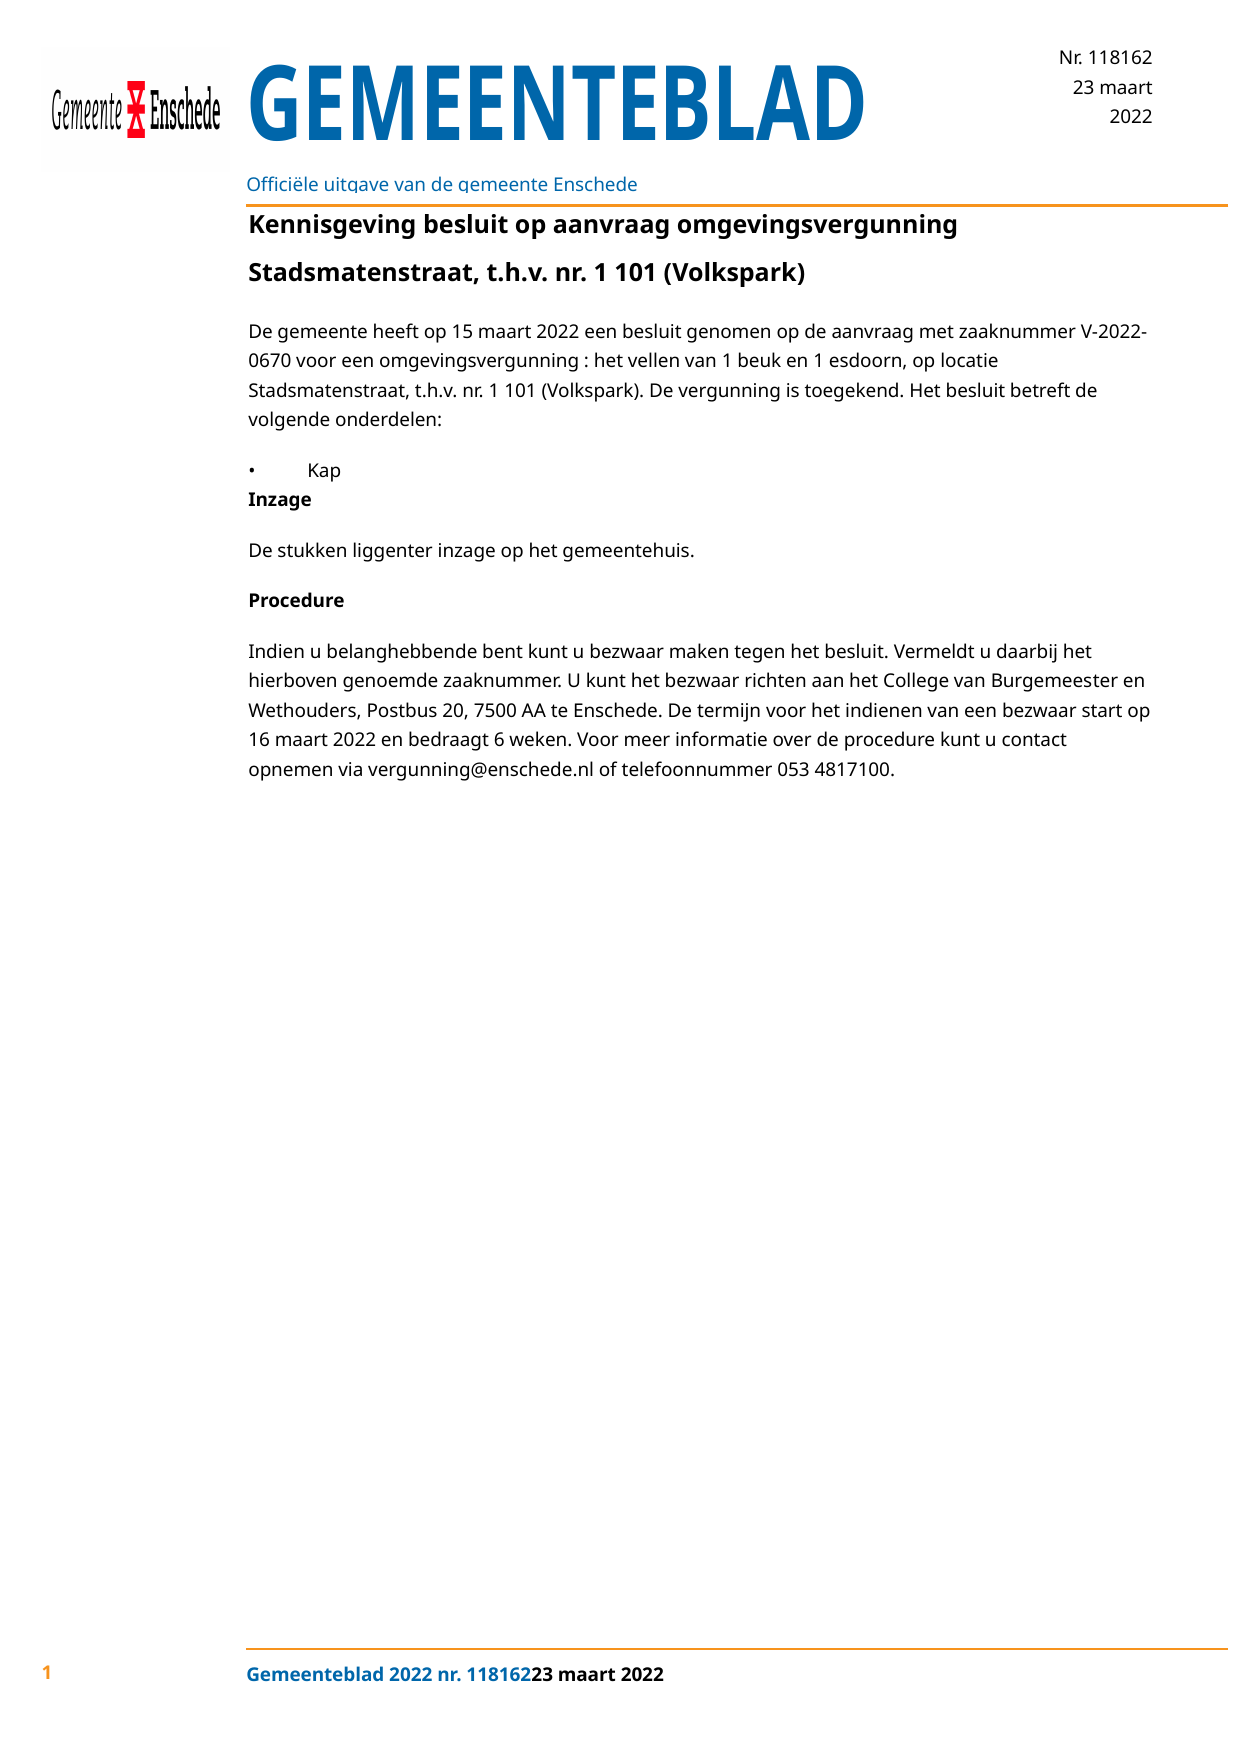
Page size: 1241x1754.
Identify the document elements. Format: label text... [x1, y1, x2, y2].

text Kennisgeving besluit op aanvraag omgevingsvergunning Stadsmatenstraat, t.h.v. nr. 1 101 (Volkspark) [248, 207, 1152, 288]
text Inzage [248, 487, 1152, 512]
text De gemeente heeft op 15 maart 2022 een besluit genomen op de aanvraag met zaaknummer V-2022-0670 voor een omgevingsvergunning : het vellen van 1 beuk en 1 esdoorn, op locatie Stadsmatenstraat, t.h.v. nr. 1 101 (Volkspark). De vergunning is toegekend. Het besluit betreft de volgende onderdelen: [248, 318, 1152, 432]
list Kap [248, 457, 1152, 483]
text Indien u belanghebbende bent kunt u bezwaar maken tegen het besluit. Vermeldt u daarbij het hierboven genoemde zaaknummer. U kunt het bezwaar richten aan het College van Burgemees­ter en Wethouders, Postbus 20, 7500 AA te Enschede. De termijn voor het indienen van een bezwaar start op 16 maart 2022 en bedraagt 6 weken. Voor meer informatie over de procedure kunt u contact opnemen via vergunning@enschede.nl of telefoonnummer 053 4817100. [248, 638, 1152, 782]
text De stukken liggenter inzage op het gemeentehuis. [248, 537, 1152, 563]
picture [41, 47, 231, 172]
text Procedure [248, 587, 1152, 613]
